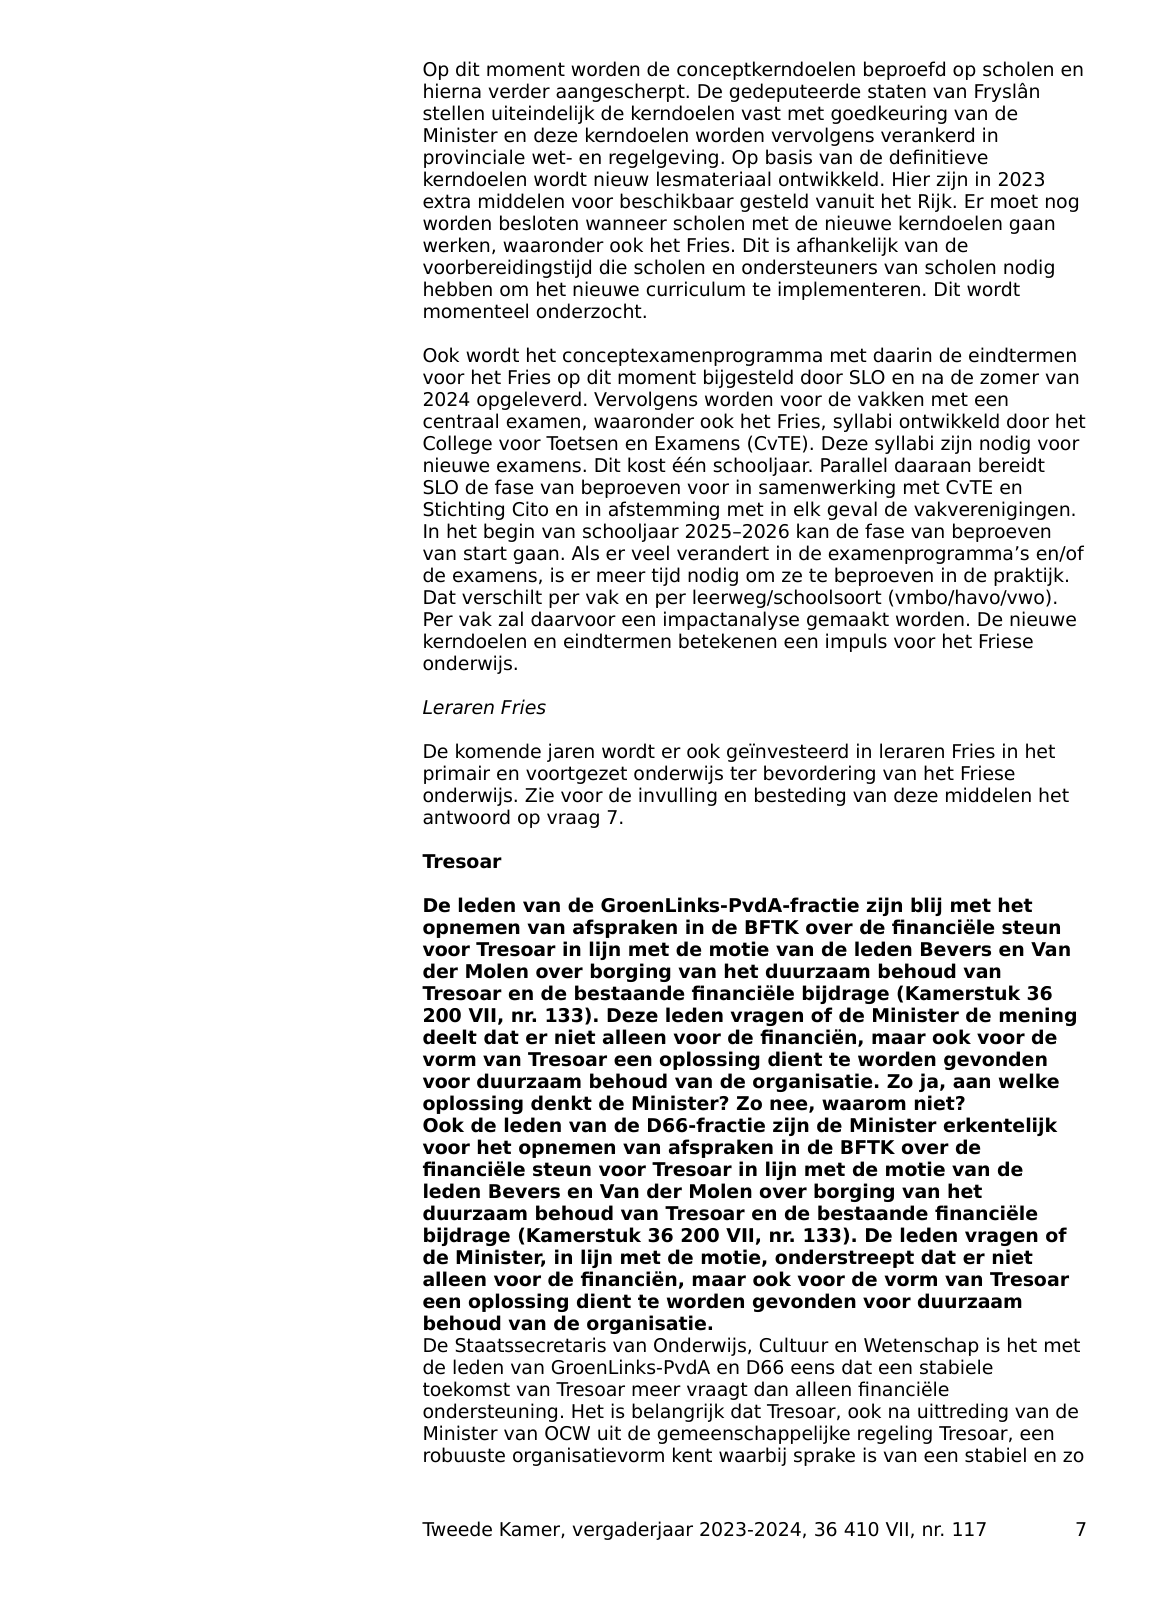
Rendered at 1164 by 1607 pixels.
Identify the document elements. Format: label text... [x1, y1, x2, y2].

text De leden van de GroenLinks-PvdA-fractie zijn blij met het opnemen van afspraken in de BFTK over de financiële steun voor Tresoar in lijn met de motie van de leden Bevers en Van der Molen over borging van het duurzaam behoud van Tresoar en de bestaande financiële bijdrage (Kamerstuk 36 200 VII, nr. 133). Deze leden vragen of de Minister de mening deelt dat er niet alleen voor de financiën, maar ook voor de vorm van Tresoar een oplossing dient te worden gevonden voor duurzaam behoud van de organisatie. Zo ja, aan welke oplossing denkt de Minister? Zo nee, waarom niet? [422, 895, 1087, 1115]
text Ook de leden van de D66-fractie zijn de Minister erkentelijk voor het opnemen van afspraken in de BFTK over de financiële steun voor Tresoar in lijn met de motie van de leden Bevers en Van der Molen over borging van het duurzaam behoud van Tresoar en de bestaande financiële bijdrage (Kamerstuk 36 200 VII, nr. 133). De leden vragen of de Minister, in lijn met de motie, onderstreept dat er niet alleen voor de financiën, maar ook voor de vorm van Tresoar een oplossing dient te worden gevonden voor duurzaam behoud van de organisatie. [422, 1115, 1087, 1335]
text De Staatssecretaris van Onderwijs, Cultuur en Wetenschap is het met de leden van GroenLinks-PvdA en D66 eens dat een stabiele toekomst van Tresoar meer vraagt dan alleen financiële ondersteuning. Het is belangrijk dat Tresoar, ook na uittreding van de Minister van OCW uit de gemeenschappelijke regeling Tresoar, een robuuste organisatievorm kent waarbij sprake is van een stabiel en zo [422, 1335, 1087, 1467]
subtitle Tresoar [422, 851, 1087, 873]
text Op dit moment worden de conceptkerndoelen beproefd op scholen en hierna verder aangescherpt. De gedeputeerde staten van Fryslân stellen uiteindelijk de kerndoelen vast met goedkeuring van de Minister en deze kerndoelen worden vervolgens verankerd in provinciale wet- en regelgeving. Op basis van de definitieve kerndoelen wordt nieuw lesmateriaal ontwikkeld. Hier zijn in 2023 extra middelen voor beschikbaar gesteld vanuit het Rijk. Er moet nog worden besloten wanneer scholen met de nieuwe kerndoelen gaan werken, waaronder ook het Fries. Dit is afhankelijk van de voorbereidingstijd die scholen en ondersteuners van scholen nodig hebben om het nieuwe curriculum te implementeren. Dit wordt momenteel onderzocht. [422, 59, 1087, 323]
text Ook wordt het conceptexamenprogramma met daarin de eindtermen voor het Fries op dit moment bijgesteld door SLO en na de zomer van 2024 opgeleverd. Vervolgens worden voor de vakken met een centraal examen, waaronder ook het Fries, syllabi ontwikkeld door het College voor Toetsen en Examens (CvTE). Deze syllabi zijn nodig voor nieuwe examens. Dit kost één schooljaar. Parallel daaraan bereidt SLO de fase van beproeven voor in samenwerking met CvTE en Stichting Cito en in afstemming met in elk geval de vakverenigingen. In het begin van schooljaar 2025–2026 kan de fase van beproeven van start gaan. Als er veel verandert in de examenprogramma’s en/of de examens, is er meer tijd nodig om ze te beproeven in de praktijk. Dat verschilt per vak en per leerweg/schoolsoort (vmbo/havo/vwo). Per vak zal daarvoor een impactanalyse gemaakt worden. De nieuwe kerndoelen en eindtermen betekenen een impuls voor het Friese onderwijs. [422, 345, 1087, 675]
subtitle Leraren Fries [422, 697, 1087, 719]
text De komende jaren wordt er ook geïnvesteerd in leraren Fries in het primair en voortgezet onderwijs ter bevordering van het Friese onderwijs. Zie voor de invulling en besteding van deze middelen het antwoord op vraag 7. [422, 741, 1087, 829]
